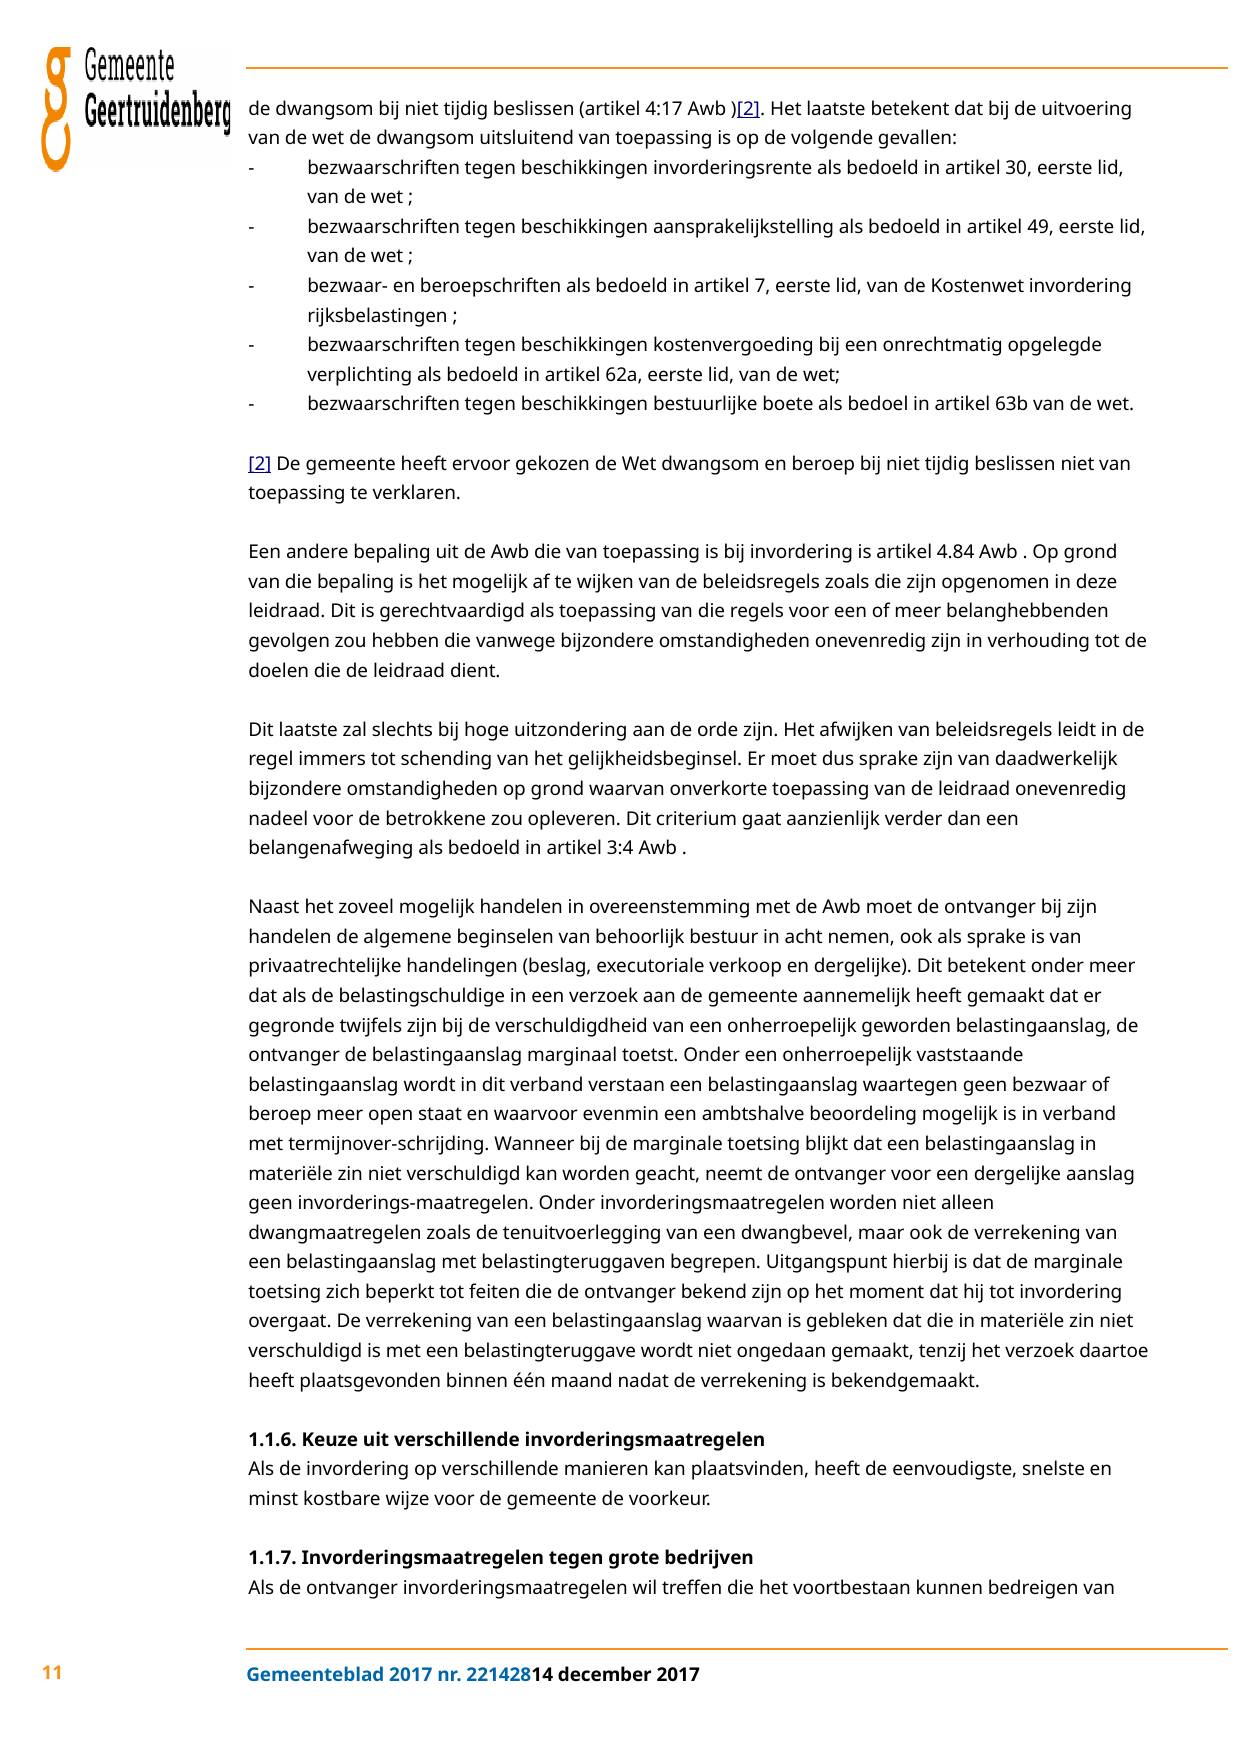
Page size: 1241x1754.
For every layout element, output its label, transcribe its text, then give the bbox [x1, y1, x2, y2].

text 1.1.7. Invorderingsmaatregelen tegen grote bedrijven [248, 1544, 1152, 1570]
picture [41, 47, 231, 172]
text Dit laatste zal slechts bij hoge uitzondering aan de orde zijn. Het afwijken van beleidsregels leidt in de regel immers tot schending van het gelijkheidsbeginsel. Er moet dus sprake zijn van daadwerkelijk bijzondere omstandigheden op grond waarvan onverkorte toepassing van de leidraad onevenredig nadeel voor de betrokkene zou opleveren. Dit criterium gaat aanzienlijk verder dan een belangenafweging als bedoeld in artikel 3:4 Awb . [248, 716, 1152, 860]
list bezwaarschriften tegen beschikkingen kostenvergoeding bij een onrechtmatig opgelegde verplichting als bedoeld in artikel 62a, eerste lid, van de wet; [248, 331, 1152, 387]
list bezwaarschriften tegen beschikkingen invorderingsrente als bedoeld in artikel 30, eerste lid, van de wet ; [248, 154, 1152, 209]
list bezwaarschriften tegen beschikkingen aansprakelijkstelling als bedoeld in artikel 49, eerste lid, van de wet ; [248, 213, 1152, 268]
text [2] De gemeente heeft ervoor gekozen de Wet dwangsom en beroep bij niet tijdig beslissen niet van toepassing te verklaren. [248, 450, 1152, 505]
text Een andere bepaling uit de Awb die van toepassing is bij invordering is artikel 4.84 Awb . Op grond van die bepaling is het mogelijk af te wijken van de beleidsregels zoals die zijn opgenomen in deze leidraad. Dit is gerechtvaardigd als toepassing van die regels voor een of meer belanghebbenden gevolgen zou hebben die vanwege bijzondere omstandigheden onevenredig zijn in verhouding tot de doelen die de leidraad dient. [248, 538, 1152, 683]
text Naast het zoveel mogelijk handelen in overeenstemming met de Awb moet de ontvanger bij zijn handelen de algemene beginselen van behoorlijk bestuur in acht nemen, ook als sprake is van privaatrechtelijke handelingen (beslag, executoriale verkoop en dergelijke). Dit betekent onder meer dat als de belastingschuldige in een verzoek aan de gemeente aannemelijk heeft gemaakt dat er gegronde twijfels zijn bij de verschuldigdheid van een onherroepelijk geworden belastingaanslag, de ontvanger de belastingaanslag marginaal toetst. Onder een onherroepelijk vaststaande belastingaanslag wordt in dit verband verstaan een belastingaanslag waartegen geen bezwaar of beroep meer open staat en waarvoor evenmin een ambtshalve beoordeling mogelijk is in verband met termijnover-schrijding. Wanneer bij de marginale toetsing blijkt dat een belastingaanslag in materiële zin niet verschuldigd kan worden geacht, neemt de ontvanger voor een dergelijke aanslag geen invorderings-maatregelen. Onder invorderingsmaatregelen worden niet alleen dwangmaatregelen zoals de tenuitvoerlegging van een dwangbevel, maar ook de verrekening van een belastingaanslag met belastingteruggaven begrepen. Uitgangspunt hierbij is dat de marginale toetsing zich beperkt tot feiten die de ontvanger bekend zijn op het moment dat hij tot invordering overgaat. De verrekening van een belastingaanslag waarvan is gebleken dat die in materiële zin niet verschuldigd is met een belastingteruggave wordt niet ongedaan gemaakt, tenzij het verzoek daartoe heeft plaatsgevonden binnen één maand nadat de verrekening is bekendgemaakt. [248, 893, 1152, 1393]
text de dwangsom bij niet tijdig beslissen (artikel 4:17 Awb )[2]. Het laatste betekent dat bij de uitvoering van de wet de dwangsom uitsluitend van toepassing is op de volgende gevallen: [248, 95, 1152, 150]
text 1.1.6. Keuze uit verschillende invorderingsmaatregelen [248, 1426, 1152, 1452]
list bezwaar- en beroepschriften als bedoeld in artikel 7, eerste lid, van de Kostenwet invordering rijksbelastingen ; [248, 272, 1152, 328]
list bezwaarschriften tegen beschikkingen bestuurlijke boete als bedoel in artikel 63b van de wet. [248, 391, 1152, 416]
text Als de ontvanger invorderingsmaatregelen wil treffen die het voortbestaan kunnen bedreigen van [248, 1574, 1152, 1600]
text Als de invordering op verschillende manieren kan plaatsvinden, heeft de eenvoudigste, snelste en minst kostbare wijze voor de gemeente de voorkeur. [248, 1456, 1152, 1511]
